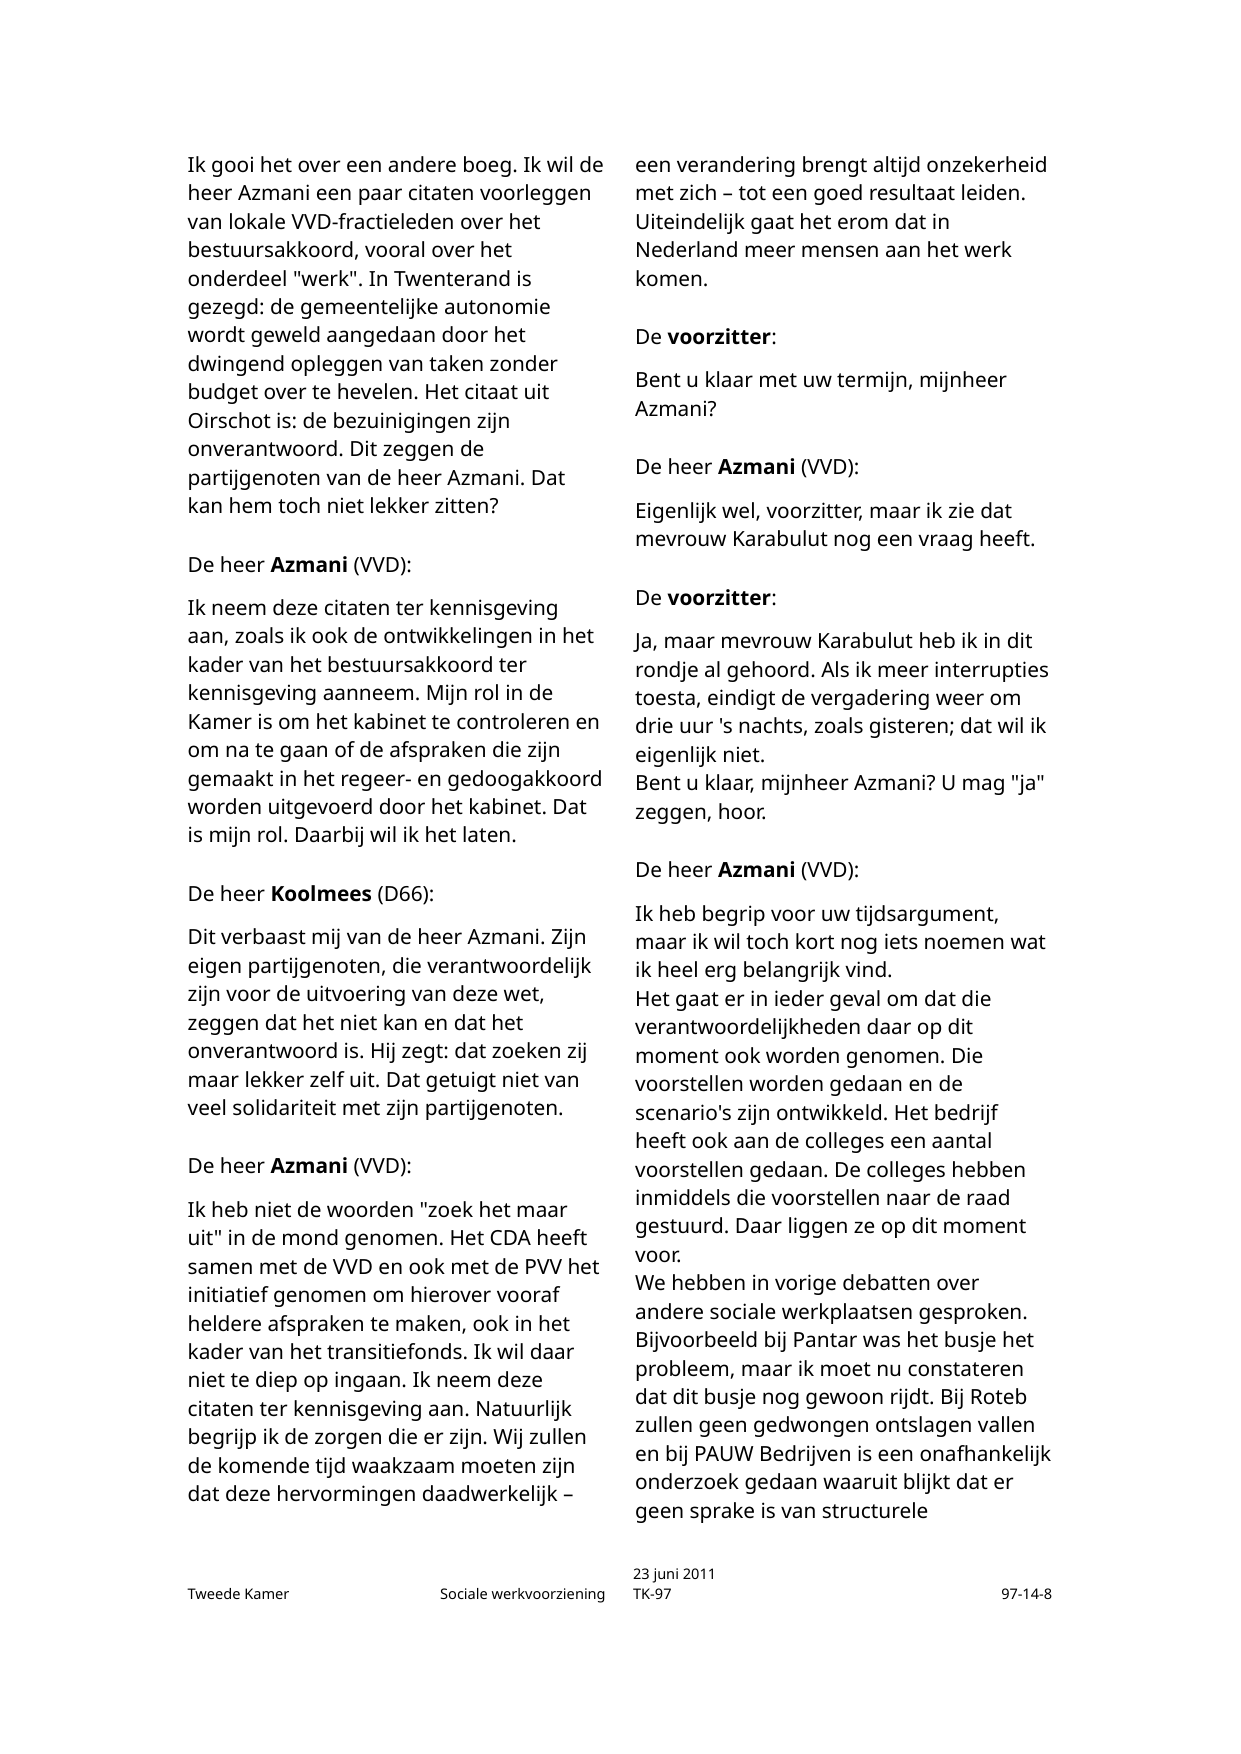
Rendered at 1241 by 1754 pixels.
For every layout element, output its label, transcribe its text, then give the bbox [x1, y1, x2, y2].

text Ja, maar mevrouw Karabulut heb ik in dit rondje al gehoord. Als ik meer interrupties toesta, eindigt de vergadering weer om drie uur 's nachts, zoals gisteren; dat wil ik eigenlijk niet. [635, 626, 1053, 768]
text Ik gooi het over een andere boeg. Ik wil de heer Azmani een paar citaten voorleggen van lokale VVD-fractieleden over het bestuursakkoord, vooral over het onderdeel "werk". In Twenterand is gezegd: de gemeentelijke autonomie wordt geweld aangedaan door het dwingend opleggen van taken zonder budget over te hevelen. Het citaat uit Oirschot is: de bezuinigingen zijn onverantwoord. Dit zeggen de partijgenoten van de heer Azmani. Dat kan hem toch niet lekker zitten? [187, 150, 605, 520]
text De voorzitter: [635, 583, 1053, 611]
text Bent u klaar met uw termijn, mijnheer Azmani? [635, 366, 1053, 422]
text een verandering brengt altijd onzekerheid met zich – tot een goed resultaat leiden. Uiteindelijk gaat het erom dat in Nederland meer mensen aan het werk komen. [635, 150, 1053, 292]
text Eigenlijk wel, voorzitter, maar ik zie dat mevrouw Karabulut nog een vraag heeft. [635, 496, 1053, 553]
text We hebben in vorige debatten over andere sociale werkplaatsen gesproken. Bijvoorbeeld bij Pantar was het busje het probleem, maar ik moet nu constateren dat dit busje nog gewoon rijdt. Bij Roteb zullen geen gedwongen ontslagen vallen en bij PAUW Bedrijven is een onafhankelijk onderzoek gedaan waaruit blijkt dat er geen sprake is van structurele [635, 1268, 1053, 1524]
text De heer Koolmees (D66): [187, 879, 605, 907]
text De heer Azmani (VVD): [635, 855, 1053, 884]
text Het gaat er in ieder geval om dat die verantwoordelijkheden daar op dit moment ook worden genomen. Die voorstellen worden gedaan en de scenario's zijn ontwikkeld. Het bedrijf heeft ook aan de colleges een aantal voorstellen gedaan. De colleges hebben inmiddels die voorstellen naar de raad gestuurd. Daar liggen ze op dit moment voor. [635, 984, 1053, 1268]
text Ik neem deze citaten ter kennisgeving aan, zoals ik ook de ontwikkelingen in het kader van het bestuursakkoord ter kennisgeving aanneem. Mijn rol in de Kamer is om het kabinet te controleren en om na te gaan of de afspraken die zijn gemaakt in het regeer- en gedoogakkoord worden uitgevoerd door het kabinet. Dat is mijn rol. Daarbij wil ik het laten. [187, 593, 605, 849]
text De voorzitter: [635, 322, 1053, 351]
text Dit verbaast mij van de heer Azmani. Zijn eigen partijgenoten, die verantwoordelijk zijn voor de uitvoering van deze wet, zeggen dat het niet kan en dat het onverantwoord is. Hij zegt: dat zoeken zij maar lekker zelf uit. Dat getuigt niet van veel solidariteit met zijn partijgenoten. [187, 922, 605, 1122]
text Bent u klaar, mijnheer Azmani? U mag "ja" zeggen, hoor. [635, 768, 1053, 825]
text Ik heb begrip voor uw tijdsargument, maar ik wil toch kort nog iets noemen wat ik heel erg belangrijk vind. [635, 899, 1053, 984]
text De heer Azmani (VVD): [187, 550, 605, 578]
text De heer Azmani (VVD): [635, 452, 1053, 481]
text De heer Azmani (VVD): [187, 1152, 605, 1180]
text Ik heb niet de woorden "zoek het maar uit" in de mond genomen. Het CDA heeft samen met de VVD en ook met de PVV het initiatief genomen om hierover vooraf heldere afspraken te maken, ook in het kader van het transitiefonds. Ik wil daar niet te diep op ingaan. Ik neem deze citaten ter kennisgeving aan. Natuurlijk begrijp ik de zorgen die er zijn. Wij zullen de komende tijd waakzaam moeten zijn dat deze hervormingen daadwerkelijk – [187, 1195, 605, 1508]
